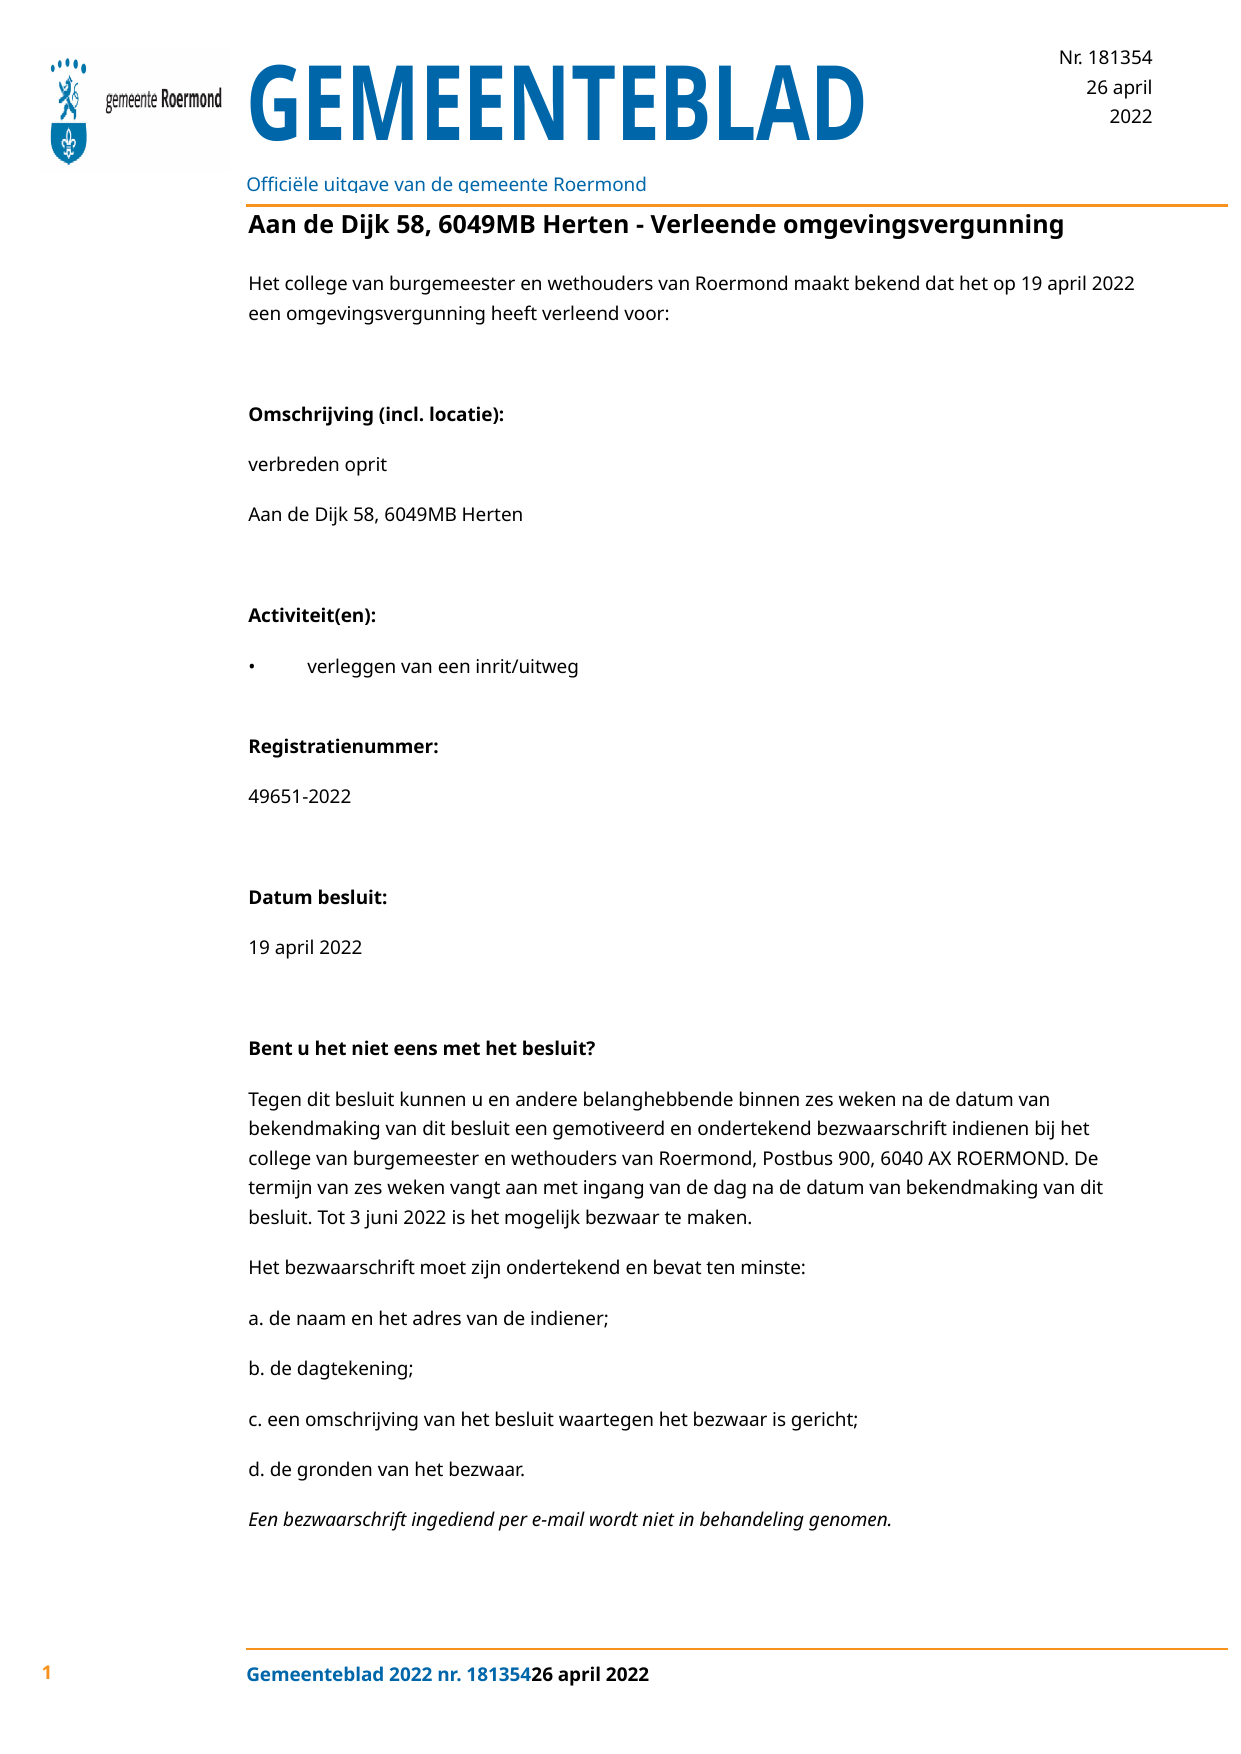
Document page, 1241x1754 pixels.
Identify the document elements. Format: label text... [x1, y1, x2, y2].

text Omschrijving (incl. locatie): [248, 401, 1152, 426]
text Datum besluit: [248, 884, 1152, 910]
text b. de dagtekening; [248, 1355, 1152, 1381]
text Activiteit(en): [248, 602, 1152, 628]
picture [41, 47, 231, 172]
text Het college van burgemeester en wethouders van Roermond maakt bekend dat het op 19 april 2022 een omgevingsvergunning heeft verleend voor: [248, 270, 1152, 326]
text 19 april 2022 [248, 934, 1152, 960]
text 49651-2022 [248, 783, 1152, 809]
text a. de naam en het adres van de indiener; [248, 1305, 1152, 1331]
text Aan de Dijk 58, 6049MB Herten [248, 502, 1152, 527]
text Aan de Dijk 58, 6049MB Herten - Verleende omgevingsvergunning [248, 207, 1152, 241]
text d. de gronden van het bezwaar. [248, 1456, 1152, 1482]
text Registratienummer: [248, 733, 1152, 758]
text verbreden oprit [248, 451, 1152, 477]
text Het bezwaarschrift moet zijn ondertekend en bevat ten minste: [248, 1254, 1152, 1280]
text c. een omschrijving van het besluit waartegen het bezwaar is gericht; [248, 1406, 1152, 1431]
text Een bezwaarschrift ingediend per e-mail wordt niet in behandeling genomen. [248, 1507, 1152, 1532]
text Tegen dit besluit kunnen u en andere belanghebbende binnen zes weken na de datum van bekendmaking van dit besluit een gemotiveerd en ondertekend bezwaarschrift indienen bij het college van burgemeester en wethouders van Roermond, Postbus 900, 6040 AX ROERMOND. De termijn van zes weken vangt aan met ingang van de dag na de datum van bekendmaking van dit besluit. Tot 3 juni 2022 is het mogelijk bezwaar te maken. [248, 1086, 1152, 1230]
list verleggen van een inrit/uitweg [248, 653, 1152, 678]
text Bent u het niet eens met het besluit? [248, 1035, 1152, 1061]
